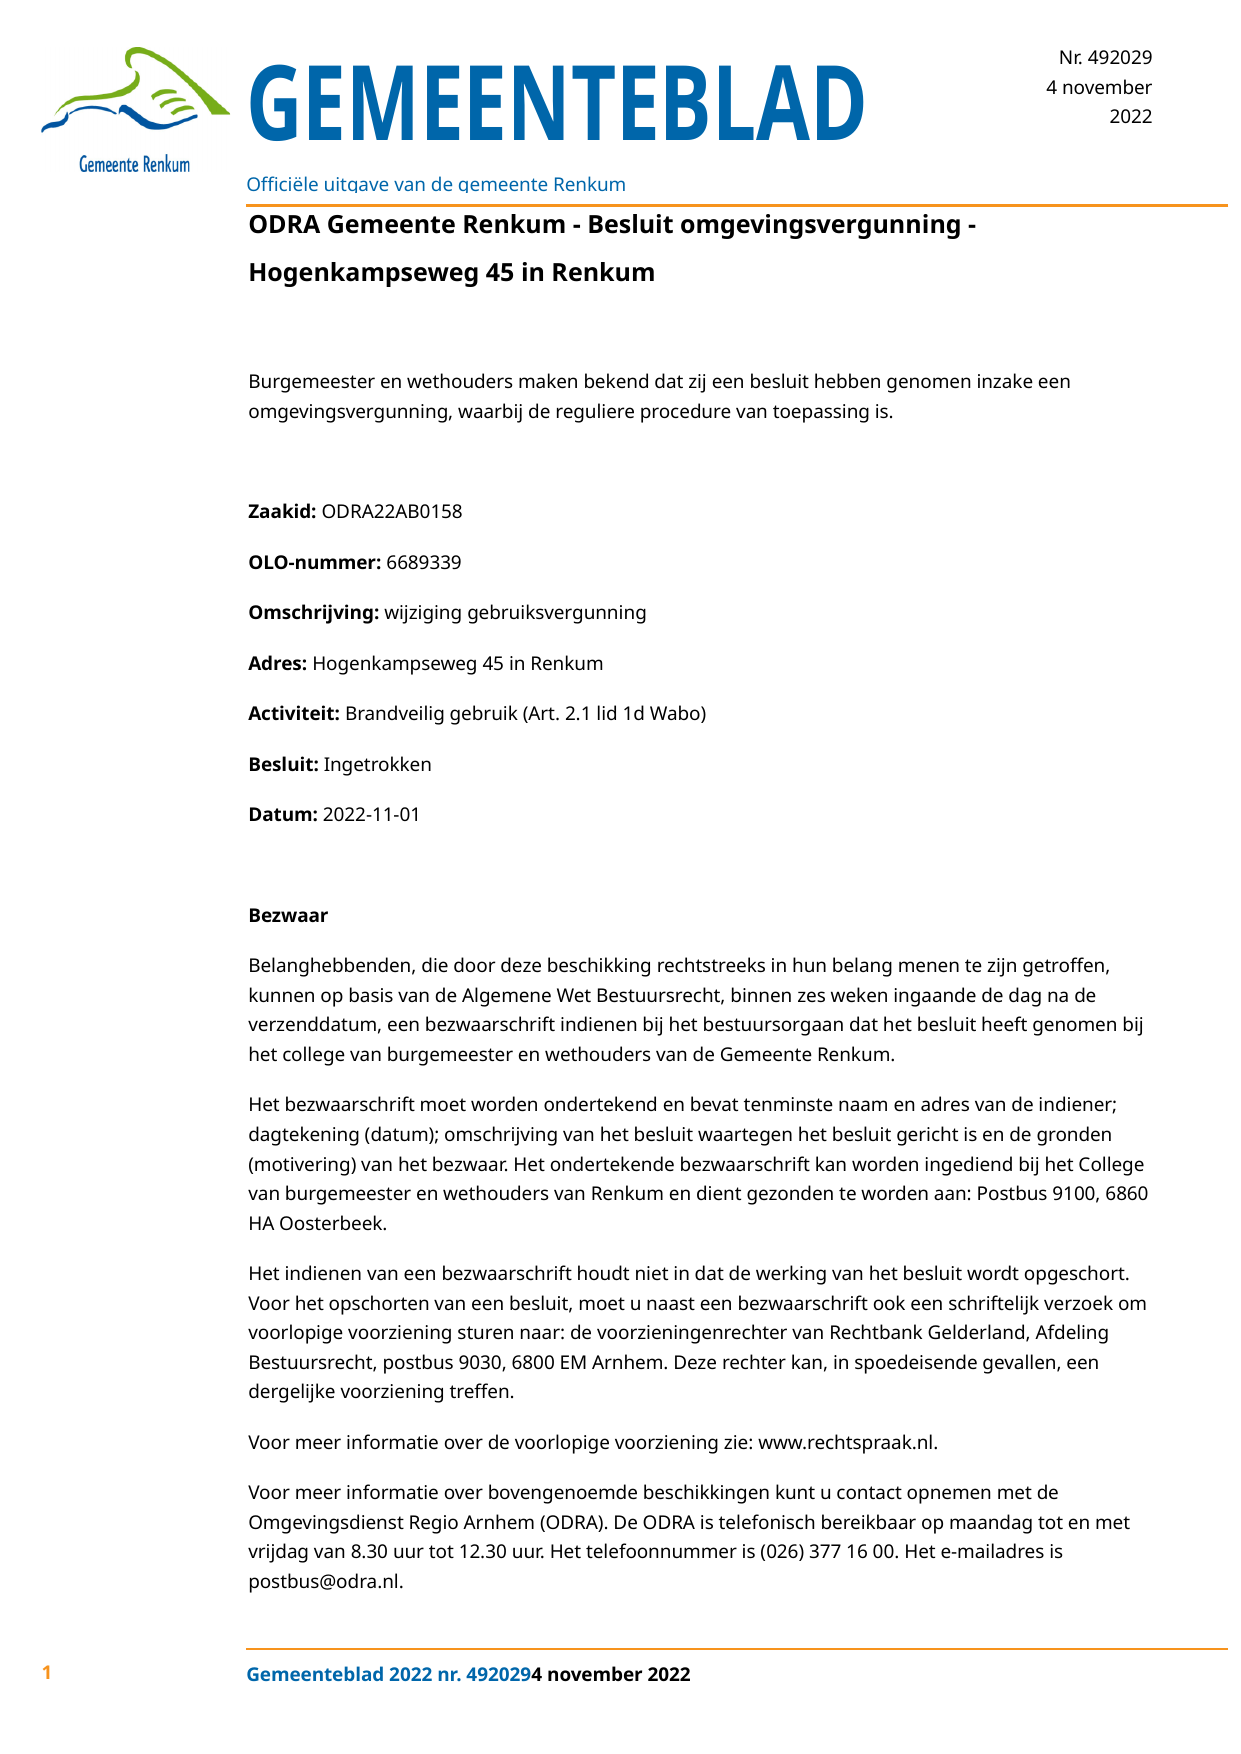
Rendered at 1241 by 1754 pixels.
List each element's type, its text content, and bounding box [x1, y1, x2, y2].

text Besluit: Ingetrokken [248, 751, 1152, 777]
text Omschrijving: wijziging gebruiksvergunning [248, 599, 1152, 625]
text Het bezwaarschrift moet worden ondertekend en bevat tenminste naam en adres van de indiener; dagtekening (datum); omschrijving van het besluit waartegen het besluit gericht is en de gronden (motivering) van het bezwaar. Het ondertekende bezwaarschrift kan worden ingediend bij het College van burgemeester en wethouders van Renkum en dient gezonden te worden aan: Postbus 9100, 6860 HA Oosterbeek. [248, 1092, 1152, 1236]
text ODRA Gemeente Renkum - Besluit omgevingsvergunning - Hogenkampseweg 45 in Renkum [248, 207, 1152, 288]
text Activiteit: Brandveilig gebruik (Art. 2.1 lid 1d Wabo) [248, 700, 1152, 726]
text Bezwaar [248, 902, 1152, 928]
text Zaakid: ODRA22AB0158 [248, 499, 1152, 524]
text Adres: Hogenkampseweg 45 in Renkum [248, 650, 1152, 676]
text Voor meer informatie over de voorlopige voorziening zie: www.rechtspraak.nl. [248, 1429, 1152, 1455]
picture [41, 47, 231, 172]
text Voor meer informatie over bovengenoemde beschikkingen kunt u contact opnemen met de Omgevingsdienst Regio Arnhem (ODRA). De ODRA is telefonisch bereikbaar op maandag tot en met vrijdag van 8.30 uur tot 12.30 uur. Het telefoonnummer is (026) 377 16 00. Het e-mailadres is postbus@odra.nl. [248, 1479, 1152, 1594]
text Datum: 2022-11-01 [248, 801, 1152, 827]
text OLO-nummer: 6689339 [248, 549, 1152, 575]
text Belanghebbenden, die door deze beschikking rechtstreeks in hun belang menen te zijn getroffen, kunnen op basis van de Algemene Wet Bestuursrecht, binnen zes weken ingaande de dag na de verzenddatum, een bezwaarschrift indienen bij het bestuursorgaan dat het besluit heeft genomen bij het college van burgemeester en wethouders van de Gemeente Renkum. [248, 952, 1152, 1067]
text Burgemeester en wethouders maken bekend dat zij een besluit hebben genomen inzake een omgevingsvergunning, waarbij de reguliere procedure van toepassing is. [248, 368, 1152, 424]
text Het indienen van een bezwaarschrift houdt niet in dat de werking van het besluit wordt opgeschort. Voor het opschorten van een besluit, moet u naast een bezwaarschrift ook een schriftelijk verzoek om voorlopige voorziening sturen naar: de voorzieningenrechter van Rechtbank Gelderland, Afdeling Bestuursrecht, postbus 9030, 6800 EM Arnhem. Deze rechter kan, in spoedeisende gevallen, een dergelijke voorziening treffen. [248, 1260, 1152, 1404]
